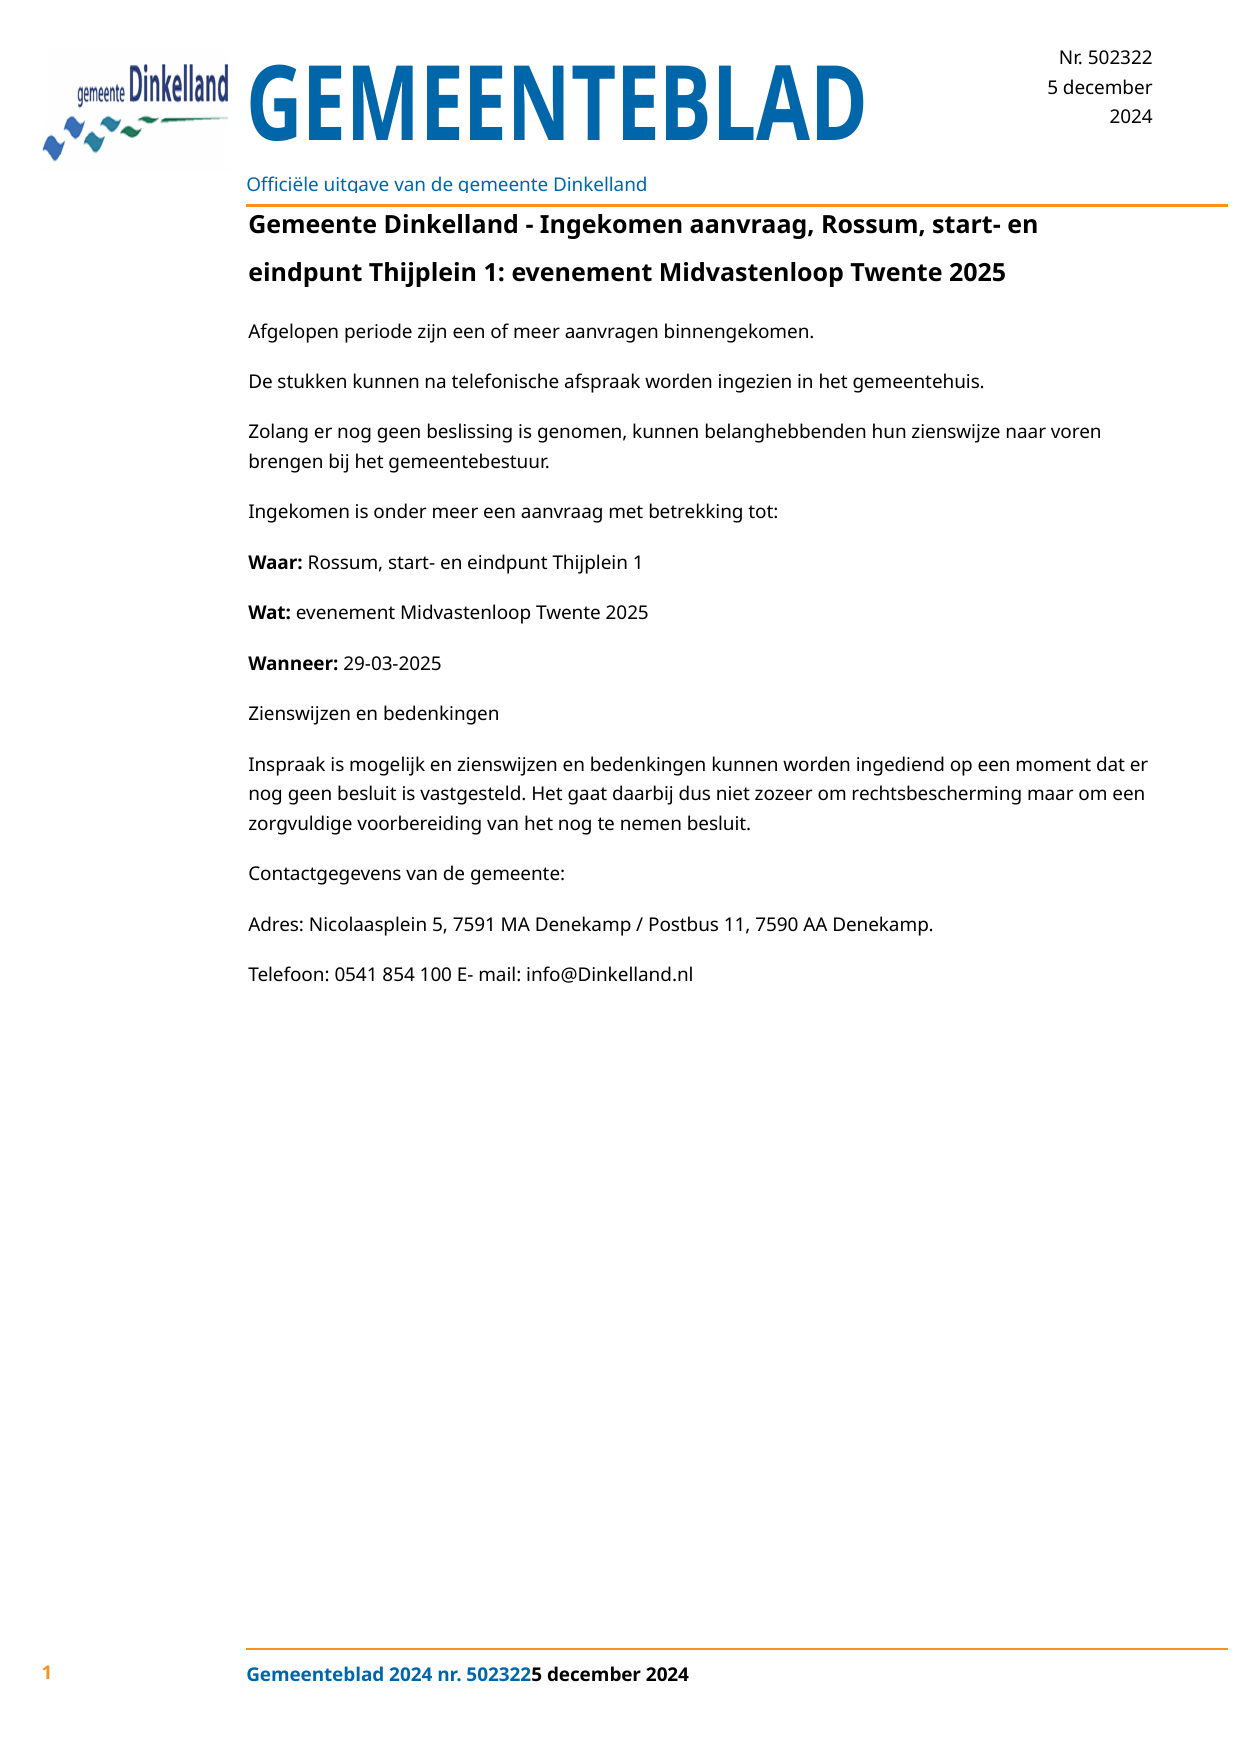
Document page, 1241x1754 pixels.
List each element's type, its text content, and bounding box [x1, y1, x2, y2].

text Afgelopen periode zijn een of meer aanvragen binnengekomen. [248, 318, 1152, 344]
text De stukken kunnen na telefonische afspraak worden ingezien in het gemeentehuis. [248, 368, 1152, 394]
text Waar: Rossum, start- en eindpunt Thijplein 1 [248, 549, 1152, 575]
text Telefoon: 0541 854 100 E- mail: info@Dinkelland.nl [248, 961, 1152, 987]
text Wanneer: 29-03-2025 [248, 650, 1152, 676]
text Adres: Nicolaasplein 5, 7591 MA Denekamp / Postbus 11, 7590 AA Denekamp. [248, 911, 1152, 937]
text Zienswijzen en bedenkingen [248, 700, 1152, 726]
text Ingekomen is onder meer een aanvraag met betrekking tot: [248, 499, 1152, 524]
text Zolang er nog geen beslissing is genomen, kunnen belanghebbenden hun zienswijze naar voren brengen bij het gemeentebestuur. [248, 419, 1152, 474]
text Wat: evenement Midvastenloop Twente 2025 [248, 599, 1152, 625]
picture [41, 47, 231, 172]
text Inspraak is mogelijk en zienswijzen en bedenkingen kunnen worden ingediend op een moment dat er nog geen besluit is vastgesteld. Het gaat daarbij dus niet zozeer om rechtsbescherming maar om een zorgvuldige voorbereiding van het nog te nemen besluit. [248, 751, 1152, 836]
text Contactgegevens van de gemeente: [248, 860, 1152, 886]
text Gemeente Dinkelland - Ingekomen aanvraag, Rossum, start- en eindpunt Thijplein 1: evenement Midvastenloop Twente 2025 [248, 207, 1152, 288]
